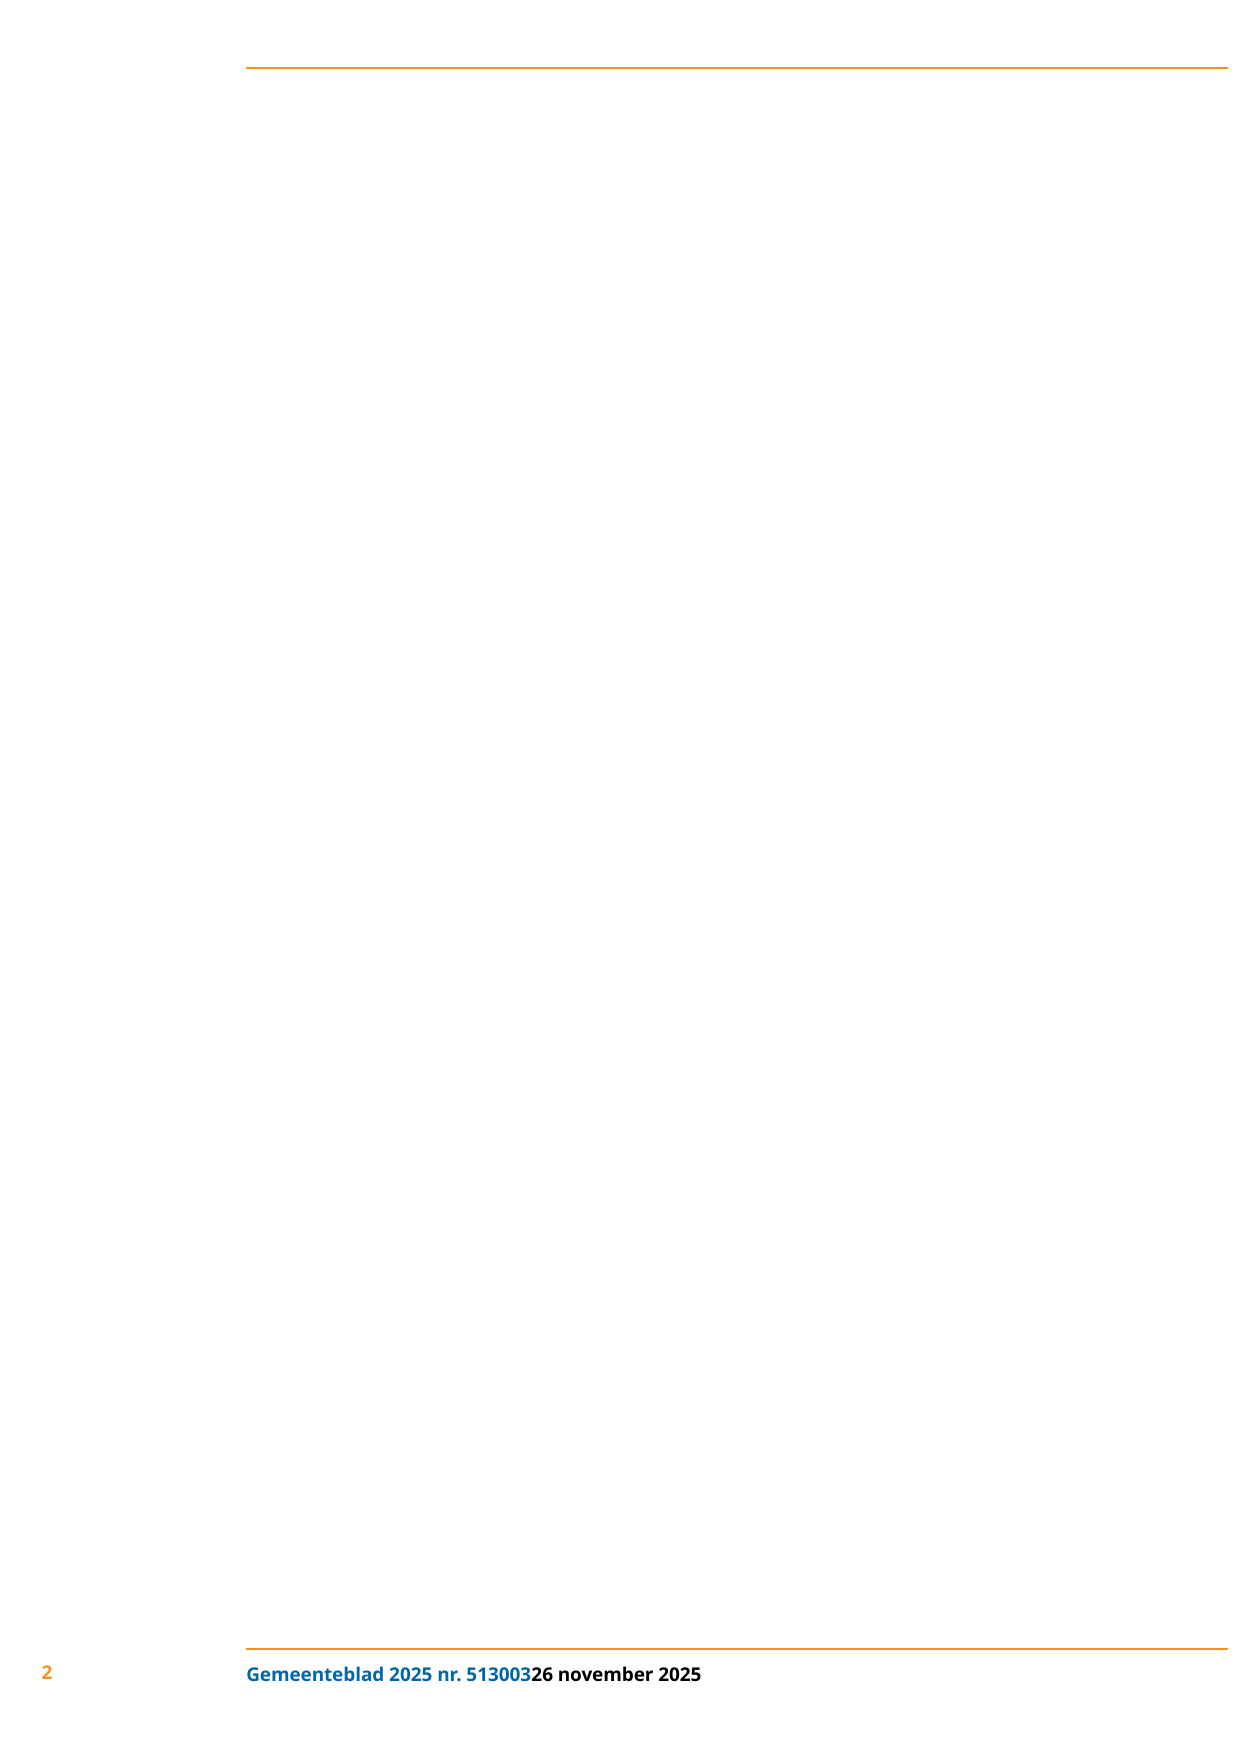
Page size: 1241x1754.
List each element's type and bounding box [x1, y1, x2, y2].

picture [41, 47, 231, 172]
